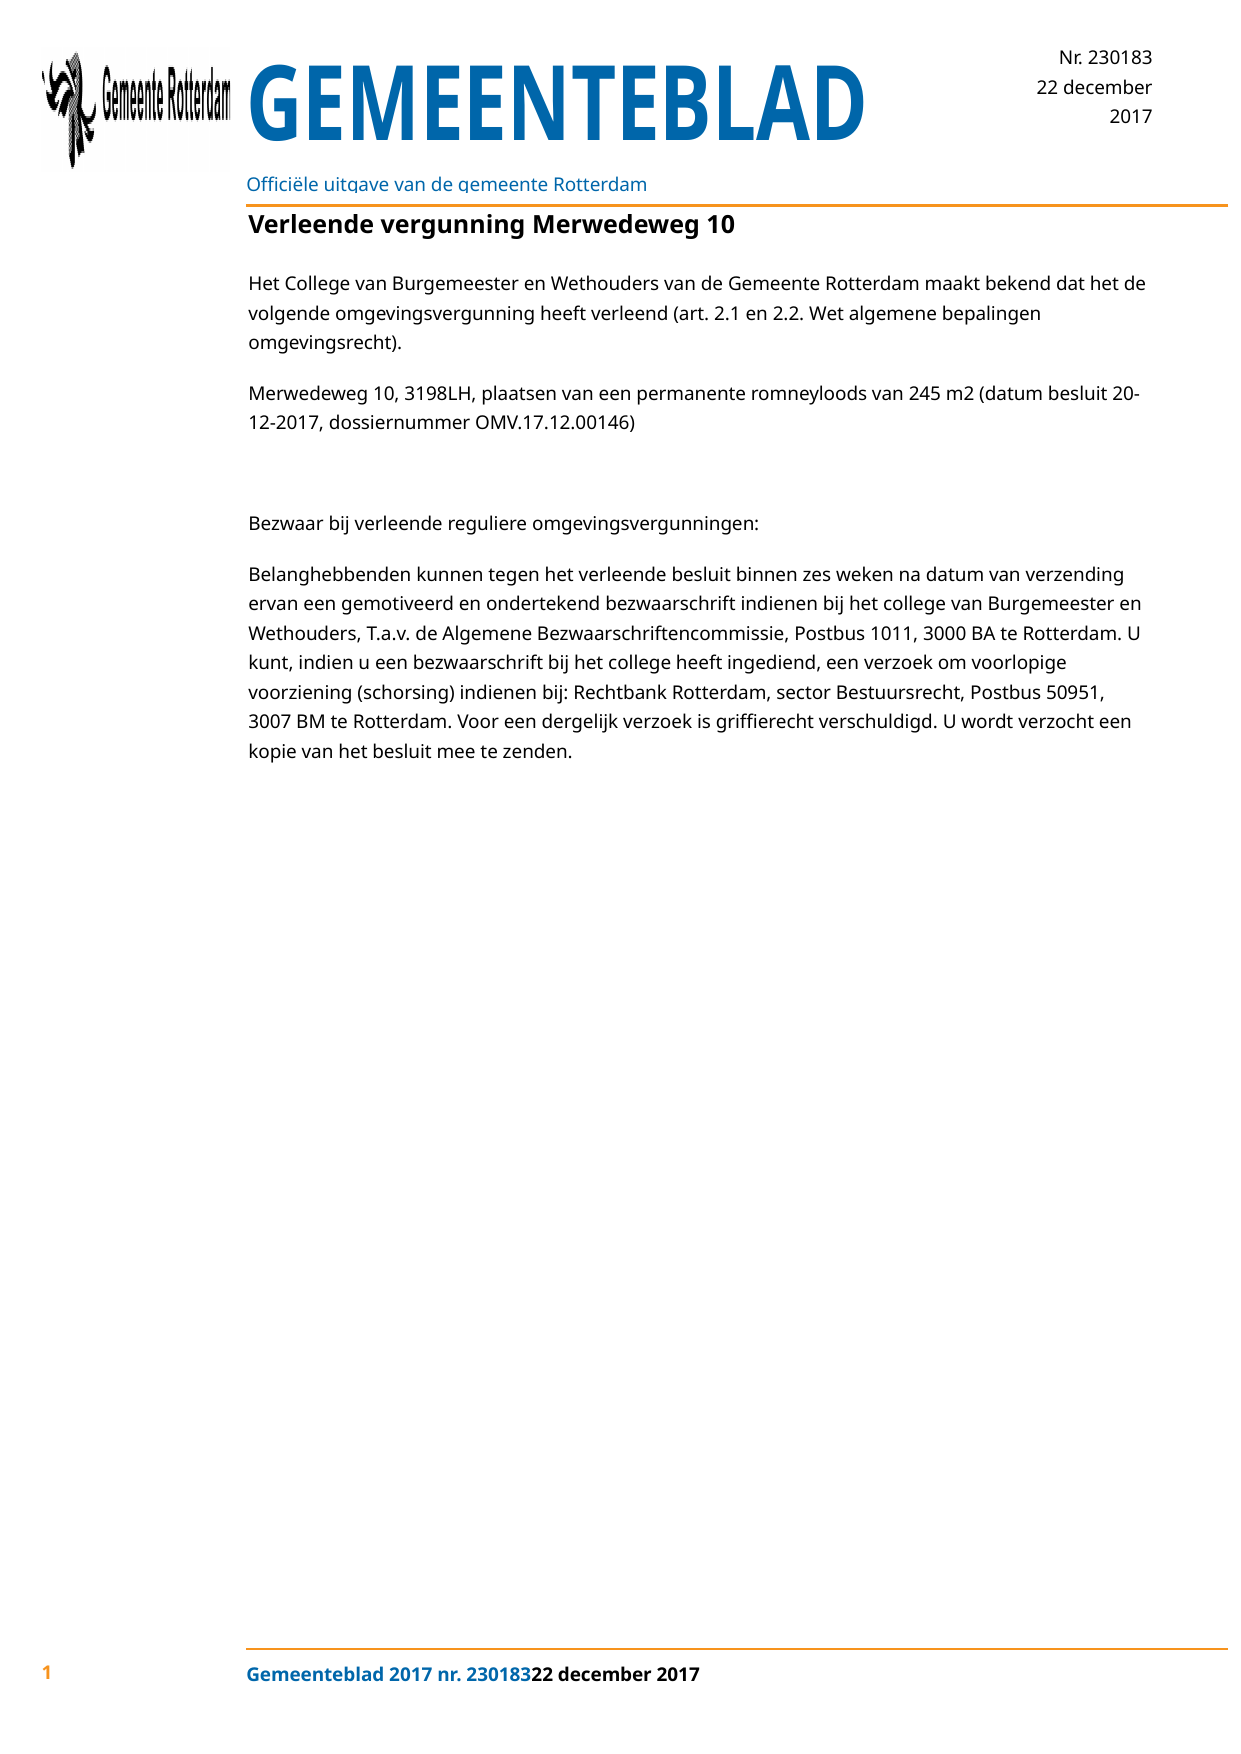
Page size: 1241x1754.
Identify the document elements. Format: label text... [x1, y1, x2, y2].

text Verleende vergunning Merwedeweg 10 [248, 207, 1152, 241]
text Merwedeweg 10, 3198LH, plaatsen van een permanente romneyloods van 245 m2 (datum besluit 20-12-2017, dossiernummer OMV.17.12.00146) [248, 380, 1152, 435]
text Het College van Burgemeester en Wethouders van de Gemeente Rotterdam maakt bekend dat het de volgende omgevingsvergunning heeft verleend (art. 2.1 en 2.2. Wet algemene bepalingen omgevingsrecht). [248, 270, 1152, 355]
text Belanghebbenden kunnen tegen het verleende besluit binnen zes weken na datum van verzending ervan een gemotiveerd en ondertekend bezwaarschrift indienen bij het college van Burgemeester en Wethouders, T.a.v. de Algemene Bezwaarschriftencommissie, Postbus 1011, 3000 BA te Rotterdam. U kunt, indien u een bezwaarschrift bij het college heeft ingediend, een verzoek om voorlopige voorziening (schorsing) indienen bij: Rechtbank Rotterdam, sector Bestuursrecht, Postbus 50951, 3007 BM te Rotterdam. Voor een dergelijk verzoek is griffierecht verschuldigd. U wordt verzocht een kopie van het besluit mee te zenden. [248, 561, 1152, 764]
text Bezwaar bij verleende reguliere omgevingsvergunningen: [248, 510, 1152, 536]
picture [41, 47, 231, 172]
